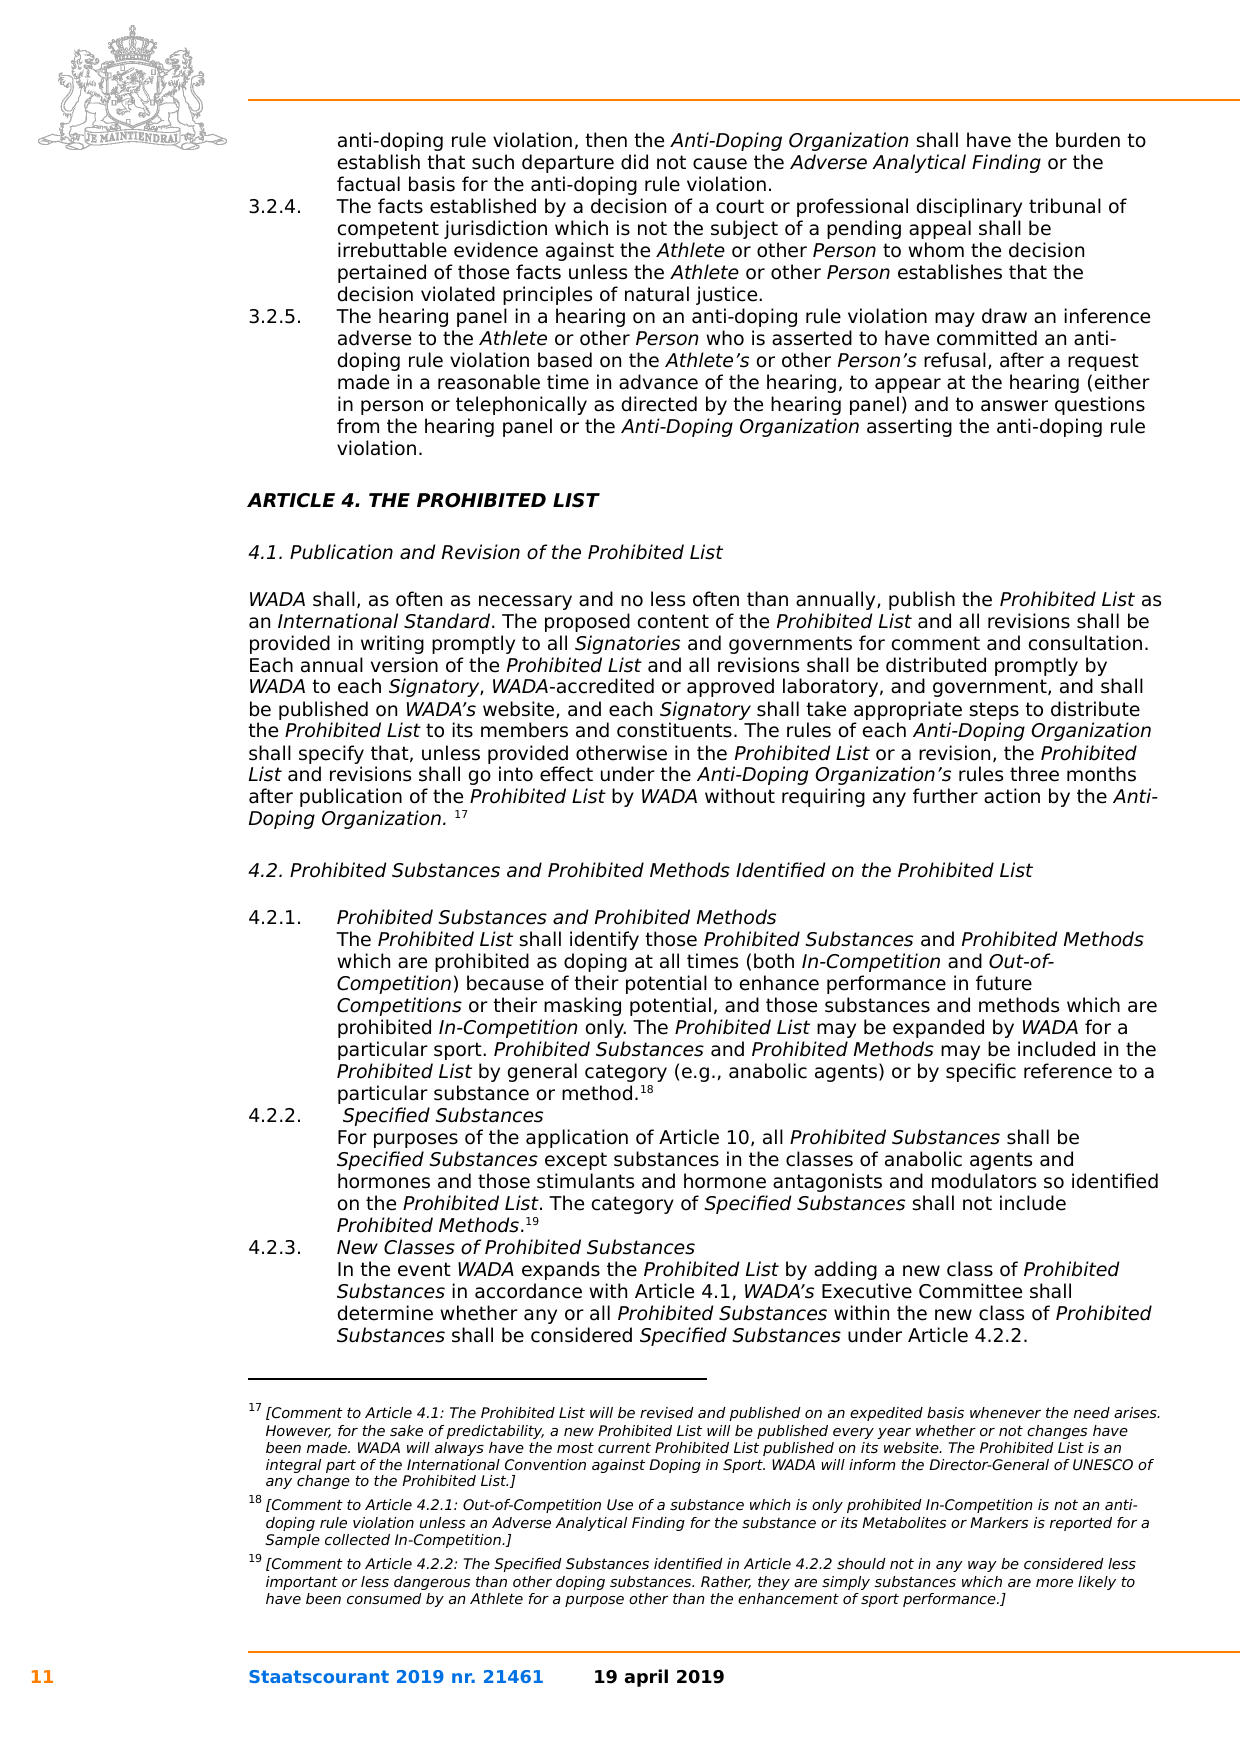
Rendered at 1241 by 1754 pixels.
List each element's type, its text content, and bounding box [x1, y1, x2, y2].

picture [38, 25, 227, 150]
text The Prohibited List shall identify those Prohibited Substances and Prohibited Methods which are prohibited as doping at all times (both In-Competition and Out-of-Competition) because of their potential to enhance performance in future Competitions or their masking potential, and those substances and methods which are prohibited In-Competition only. The Prohibited List may be expanded by WADA for a particular sport. Prohibited Substances and Prohibited Methods may be included in the Prohibited List by general category (e.g., anabolic agents) or by specific reference to a particular substance or method. [337, 929, 1163, 1105]
text 4.2.1. Prohibited Substances and Prohibited Methods [248, 907, 1163, 929]
text [Comment to Article 4.2.2: The Specified Substances identified in Article 4.2.2 should not in any way be considered less important or less dangerous than other doping substances. Rather, they are simply substances which are more likely to have been consumed by an Athlete for a purpose other than the enhancement of sport performance.] [248, 1552, 1163, 1608]
text 3.2.4. The facts established by a decision of a court or professional disciplinary tribunal of competent jurisdiction which is not the subject of a pending appeal shall be irrebuttable evidence against the Athlete or other Person to whom the decision pertained of those facts unless the Athlete or other Person establishes that the decision violated principles of natural justice. [248, 196, 1163, 306]
subtitle ARTICLE 4. THE PROHIBITED LIST [248, 489, 1163, 512]
text 4.2.3. New Classes of Prohibited Substances [248, 1237, 1163, 1259]
text anti-doping rule violation, then the Anti-Doping Organization shall have the burden to establish that such departure did not cause the Adverse Analytical Finding or the factual basis for the anti-doping rule violation. [248, 130, 1163, 196]
text 3.2.5. The hearing panel in a hearing on an anti-doping rule violation may draw an inference adverse to the Athlete or other Person who is asserted to have committed an anti-doping rule violation based on the Athlete’s or other Person’s refusal, after a request made in a reasonable time in advance of the hearing, to appear at the hearing (either in person or telephonically as directed by the hearing panel) and to answer questions from the hearing panel or the Anti-Doping Organization asserting the anti-doping rule violation. [248, 306, 1163, 459]
text In the event WADA expands the Prohibited List by adding a new class of Prohibited Substances in accordance with Article 4.1, WADA’s Executive Committee shall determine whether any or all Prohibited Substances within the new class of Prohibited Substances shall be considered Specified Substances under Article 4.2.2. [337, 1259, 1163, 1347]
text [Comment to Article 4.1: The Prohibited List will be revised and published on an expedited basis whenever the need arises. However, for the sake of predictability, a new Prohibited List will be published every year whether or not changes have been made. WADA will always have the most current Prohibited List published on its website. The Prohibited List is an integral part of the International Convention against Doping in Sport. WADA will inform the Director-General of UNESCO of any change to the Prohibited List.] [248, 1401, 1163, 1490]
text [Comment to Article 4.2.1: Out-of-Competition Use of a substance which is only prohibited In-Competition is not an anti-doping rule violation unless an Adverse Analytical Finding for the substance or its Metabolites or Markers is reported for a Sample collected In-Competition.] [248, 1493, 1163, 1549]
subtitle 4.1. Publication and Revision of the Prohibited List [248, 542, 1163, 563]
text For purposes of the application of Article 10, all Prohibited Substances shall be Specified Substances except substances in the classes of anabolic agents and hormones and those stimulants and hormone antagonists and modulators so identified on the Prohibited List. The category of Specified Substances shall not include Prohibited Methods. [337, 1127, 1163, 1237]
subtitle 4.2. Prohibited Substances and Prohibited Methods Identified on the Prohibited List [248, 860, 1163, 882]
text WADA shall, as often as necessary and no less often than annually, publish the Prohibited List as an International Standard. The proposed content of the Prohibited List and all revisions shall be provided in writing promptly to all Signatories and governments for comment and consultation. Each annual version of the Prohibited List and all revisions shall be distributed promptly by WADA to each Signatory, WADA-accredited or approved laboratory, and government, and shall be published on WADA’s website, and each Signatory shall take appropriate steps to distribute the Prohibited List to its members and constituents. The rules of each Anti-Doping Organization shall specify that, unless provided otherwise in the Prohibited List or a revision, the Prohibited List and revisions shall go into effect under the Anti-Doping Organization’s rules three months after publication of the Prohibited List by WADA without requiring any further action by the Anti-Doping Organization. [248, 588, 1163, 830]
text 4.2.2. Specified Substances [248, 1105, 1163, 1127]
